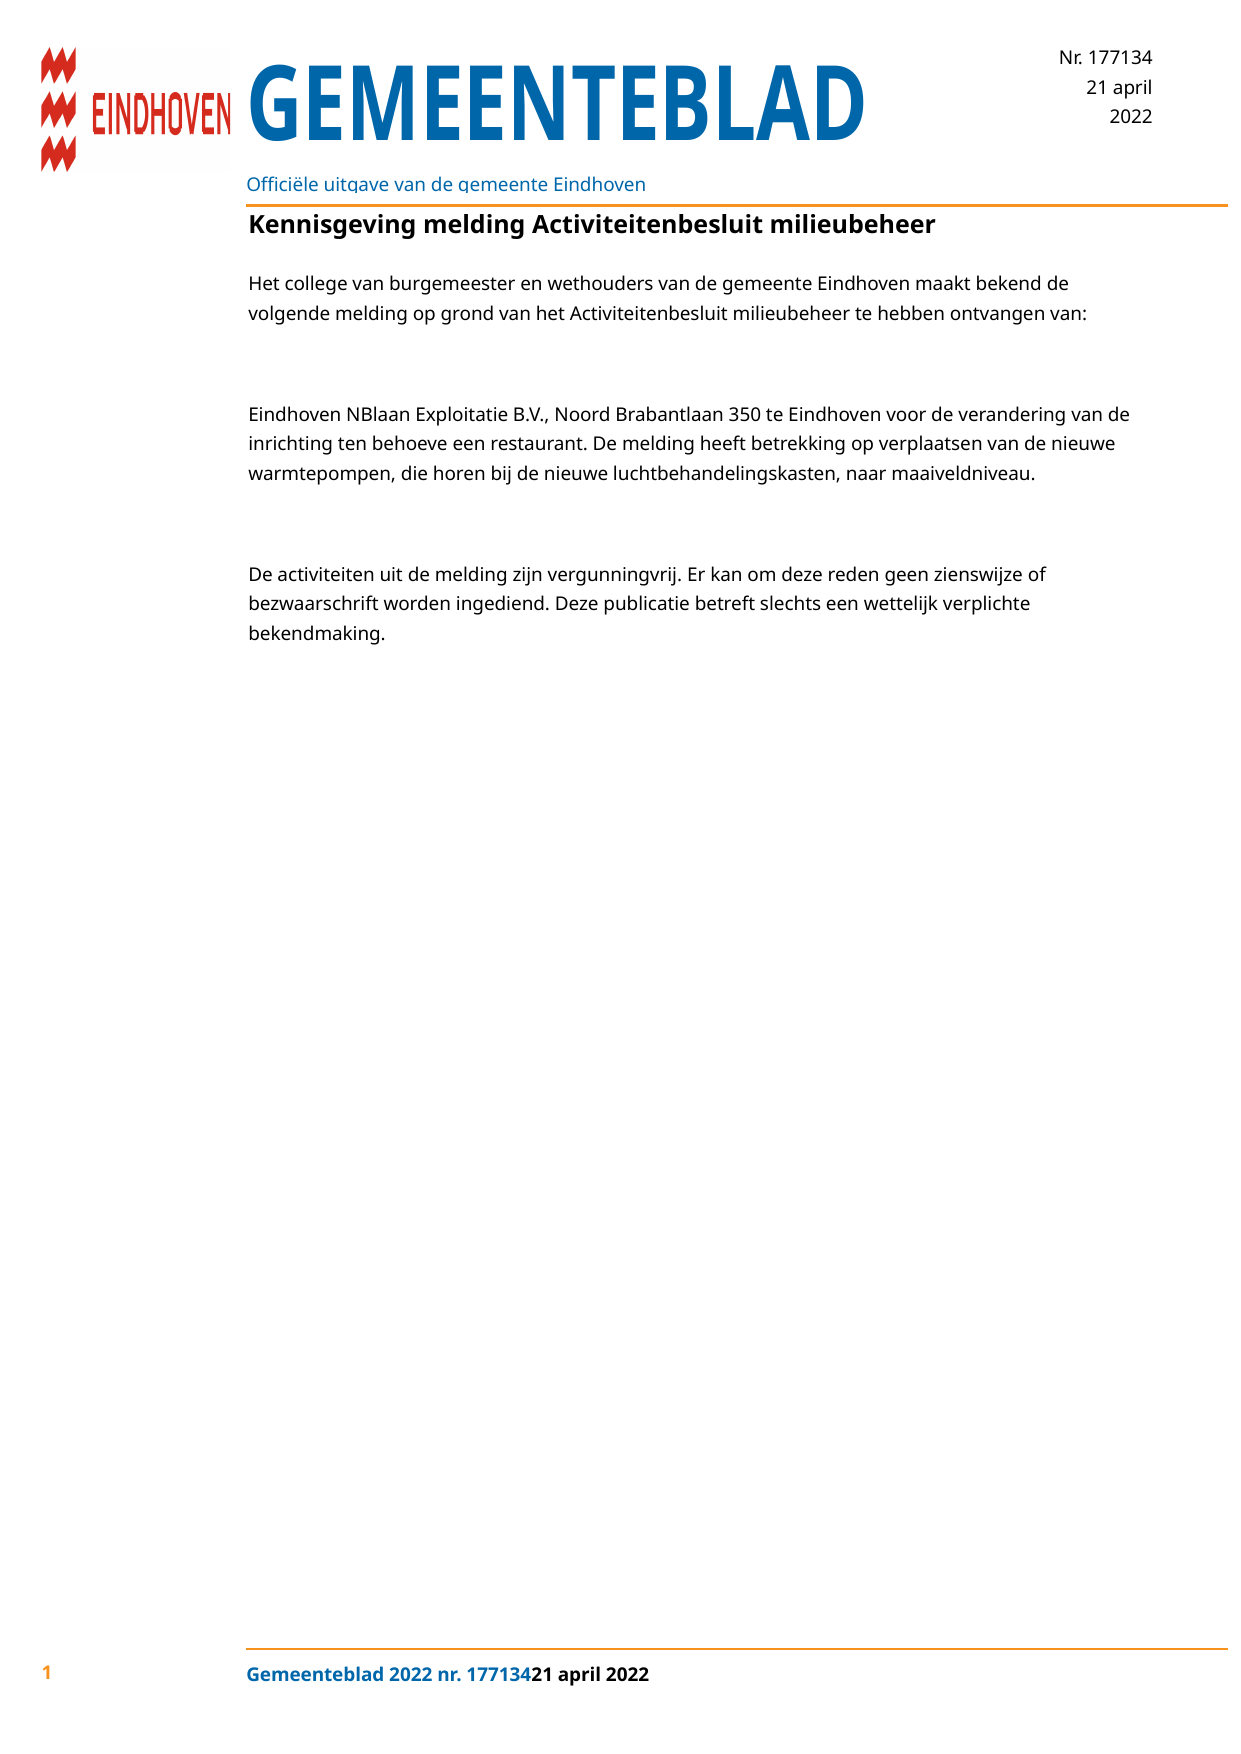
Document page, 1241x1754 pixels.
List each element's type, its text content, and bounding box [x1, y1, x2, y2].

text Kennisgeving melding Activiteitenbesluit milieubeheer [248, 207, 1152, 241]
text Het college van burgemeester en wethouders van de gemeente Eindhoven maakt bekend de volgende melding op grond van het Activiteitenbesluit milieubeheer te hebben ontvangen van: [248, 270, 1152, 326]
text Eindhoven NBlaan Exploitatie B.V., Noord Brabantlaan 350 te Eindhoven voor de verandering van de inrichting ten behoeve een restaurant. De melding heeft betrekking op verplaatsen van de nieuwe warmtepompen, die horen bij de nieuwe luchtbehandelingskasten, naar maaiveldniveau. [248, 401, 1152, 486]
text De activiteiten uit de melding zijn vergunningvrij. Er kan om deze reden geen zienswijze of bezwaarschrift worden ingediend. Deze publicatie betreft slechts een wettelijk verplichte bekendmaking. [248, 561, 1152, 646]
picture [41, 47, 231, 172]
